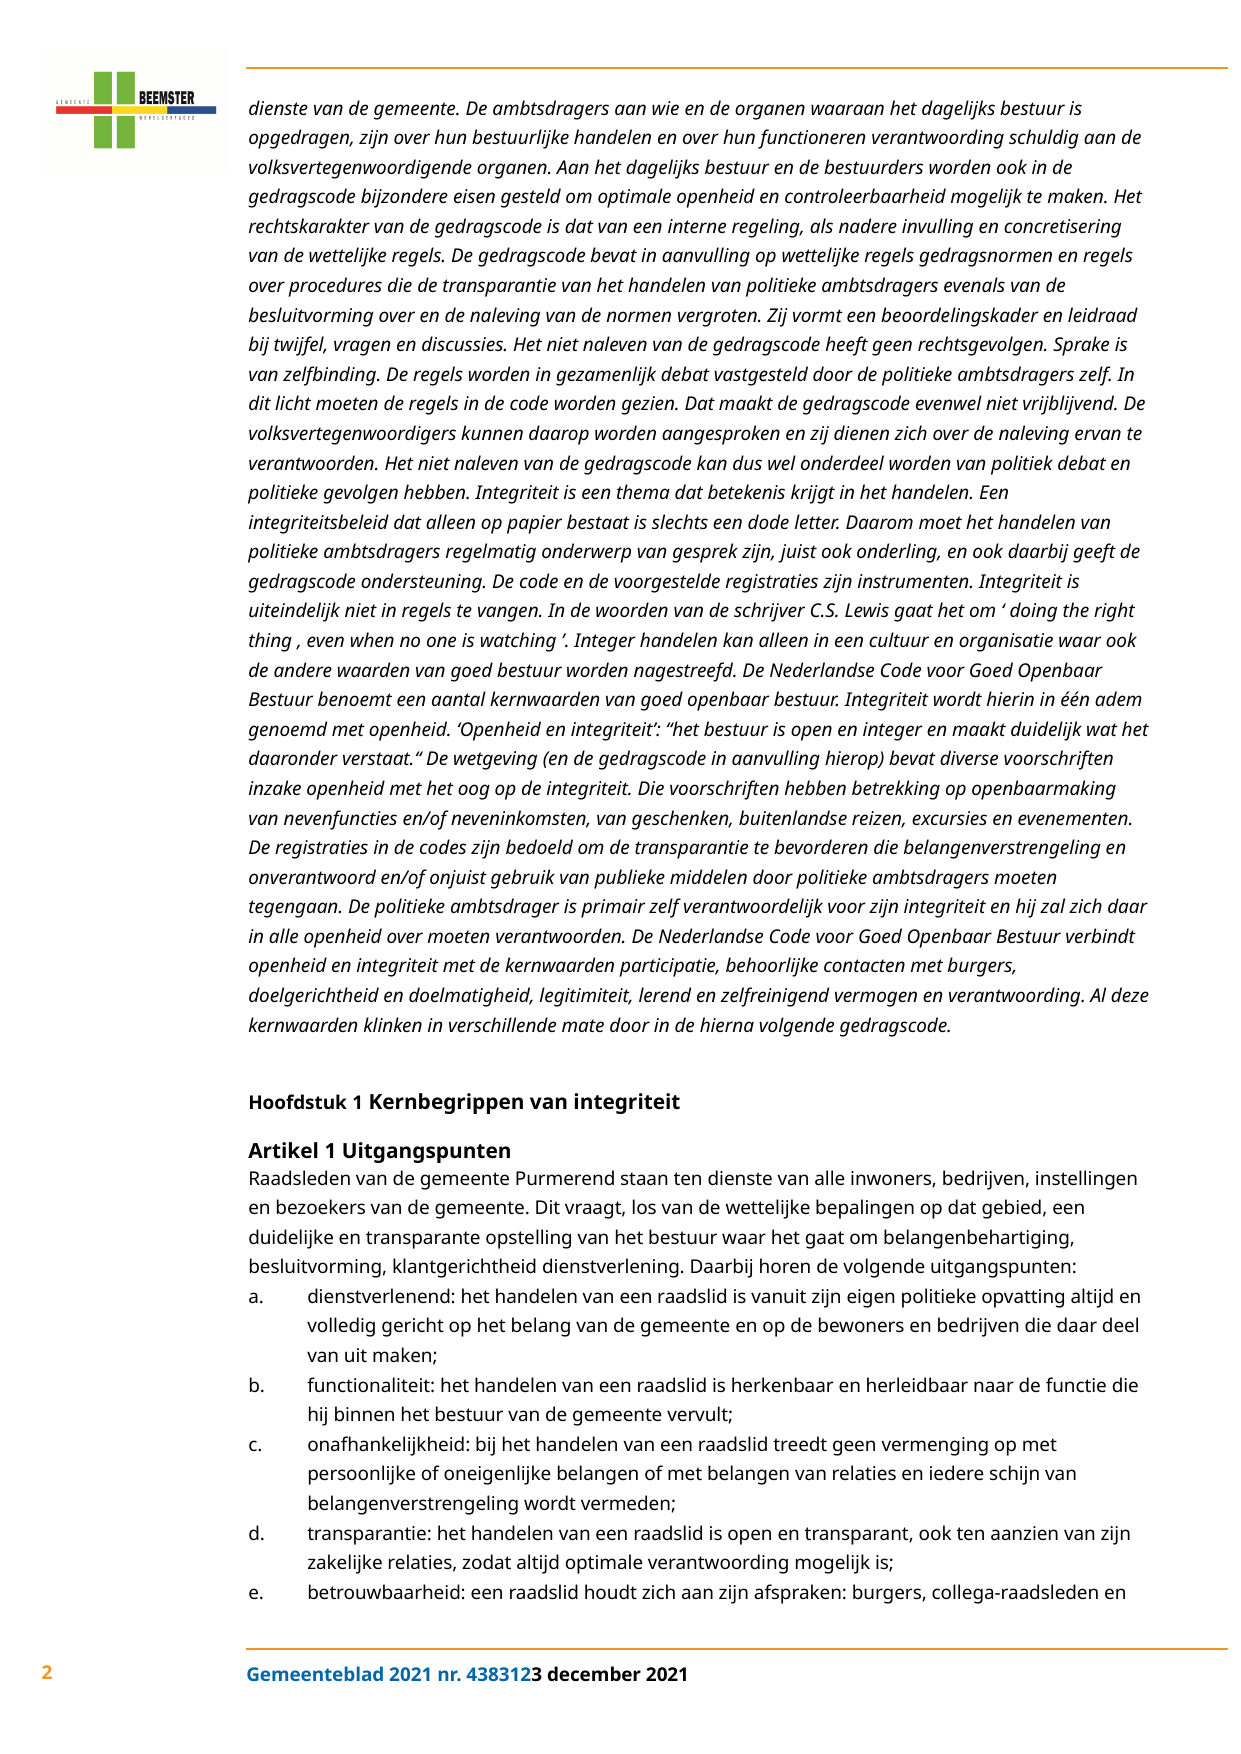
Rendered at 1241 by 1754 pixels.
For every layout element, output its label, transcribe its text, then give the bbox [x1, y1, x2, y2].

list betrouwbaarheid: een raadslid houdt zich aan zijn afspraken: burgers, collega-raadsleden en [248, 1579, 1152, 1605]
list functionaliteit: het handelen van een raadslid is herkenbaar en herleidbaar naar de functie die hij binnen het bestuur van de gemeente vervult; [248, 1372, 1152, 1427]
list transparantie: het handelen van een raadslid is open en transparant, ook ten aanzien van zijn zakelijke relaties, zodat altijd optimale verantwoording mogelijk is; [248, 1520, 1152, 1575]
list dienstverlenend: het handelen van een raadslid is vanuit zijn eigen politieke opvatting altijd en volledig gericht op het belang van de gemeente en op de bewoners en bedrijven die daar deel van uit maken; [248, 1283, 1152, 1368]
text Raadsleden van de gemeente Purmerend staan ten dienste van alle inwoners, bedrijven, instellingen en bezoekers van de gemeente. Dit vraagt, los van de wettelijke bepalingen op dat gebied, een duidelijke en transparante opstelling van het bestuur waar het gaat om belangenbehartiging, besluitvorming, klantgerichtheid dienstverlening. Daarbij horen de volgende uitgangspunten: [248, 1165, 1152, 1279]
text dienste van de gemeente. De ambtsdragers aan wie en de organen waaraan het dagelijks bestuur is opgedragen, zijn over hun bestuurlijke handelen en over hun functioneren verantwoording schuldig aan de volksvertegenwoordigende organen. Aan het dagelijks bestuur en de bestuurders worden ook in de gedragscode bijzondere eisen gesteld om optimale openheid en controleerbaarheid mogelijk te maken. Het rechtskarakter van de gedragscode is dat van een interne regeling, als nadere invulling en concretisering van de wettelijke regels. De gedragscode bevat in aanvulling op wettelijke regels gedragsnormen en regels over procedures die de transparantie van het handelen van politieke ambtsdragers evenals van de besluitvorming over en de naleving van de normen vergroten. Zij vormt een beoordelingskader en leidraad bij twijfel, vragen en discussies. Het niet naleven van de gedragscode heeft geen rechtsgevolgen. Sprake is van zelfbinding. De regels worden in gezamenlijk debat vastgesteld door de politieke ambtsdragers zelf. In dit licht moeten de regels in de code worden gezien. Dat maakt de gedragscode evenwel niet vrijblijvend. De volksvertegenwoordigers kunnen daarop worden aangesproken en zij dienen zich over de naleving ervan te verantwoorden. Het niet naleven van de gedragscode kan dus wel onderdeel worden van politiek debat en politieke gevolgen hebben. Integriteit is een thema dat betekenis krijgt in het handelen. Een integriteitsbeleid dat alleen op papier bestaat is slechts een dode letter. Daarom moet het handelen van politieke ambtsdragers regelmatig onderwerp van gesprek zijn, juist ook onderling, en ook daarbij geeft de gedragscode ondersteuning. De code en de voorgestelde registraties zijn instrumenten. Integriteit is uiteindelijk niet in regels te vangen. In de woorden van de schrijver C.S. Lewis gaat het om ‘ doing the right thing , even when no one is watching ’. Integer handelen kan alleen in een cultuur en organisatie waar ook de andere waarden van goed bestuur worden nagestreefd. De Nederlandse Code voor Goed Openbaar Bestuur benoemt een aantal kernwaarden van goed openbaar bestuur. Integriteit wordt hierin in één adem genoemd met openheid. ‘Openheid en integriteit’: “het bestuur is open en integer en maakt duidelijk wat het daaronder verstaat.“ De wetgeving (en de gedragscode in aanvulling hierop) bevat diverse voorschriften inzake openheid met het oog op de integriteit. Die voorschriften hebben betrekking op openbaarmaking van nevenfuncties en/of neveninkomsten, van geschenken, buitenlandse reizen, excursies en evenementen. De registraties in de codes zijn bedoeld om de transparantie te bevorderen die belangenverstrengeling en onverantwoord en/of onjuist gebruik van publieke middelen door politieke ambtsdragers moeten tegengaan. De politieke ambtsdrager is primair zelf verantwoordelijk voor zijn integriteit en hij zal zich daar in alle openheid over moeten verantwoorden. De Nederlandse Code voor Goed Openbaar Bestuur verbindt openheid en integriteit met de kernwaarden participatie, behoorlijke contacten met burgers, doelgerichtheid en doelmatigheid, legitimiteit, lerend en zelfreinigend vermogen en verantwoording. Al deze kernwaarden klinken in verschillende mate door in de hierna volgende gedragscode. [248, 95, 1152, 1038]
text Hoofdstuk 1 Kernbegrippen van integriteit [248, 1087, 1152, 1116]
list onafhankelijkheid: bij het handelen van een raadslid treedt geen vermenging op met persoonlijke of oneigenlijke belangen of met belangen van relaties en iedere schijn van belangenverstrengeling wordt vermeden; [248, 1431, 1152, 1516]
picture [41, 47, 231, 172]
text Artikel 1 Uitgangspunten [248, 1136, 1152, 1165]
